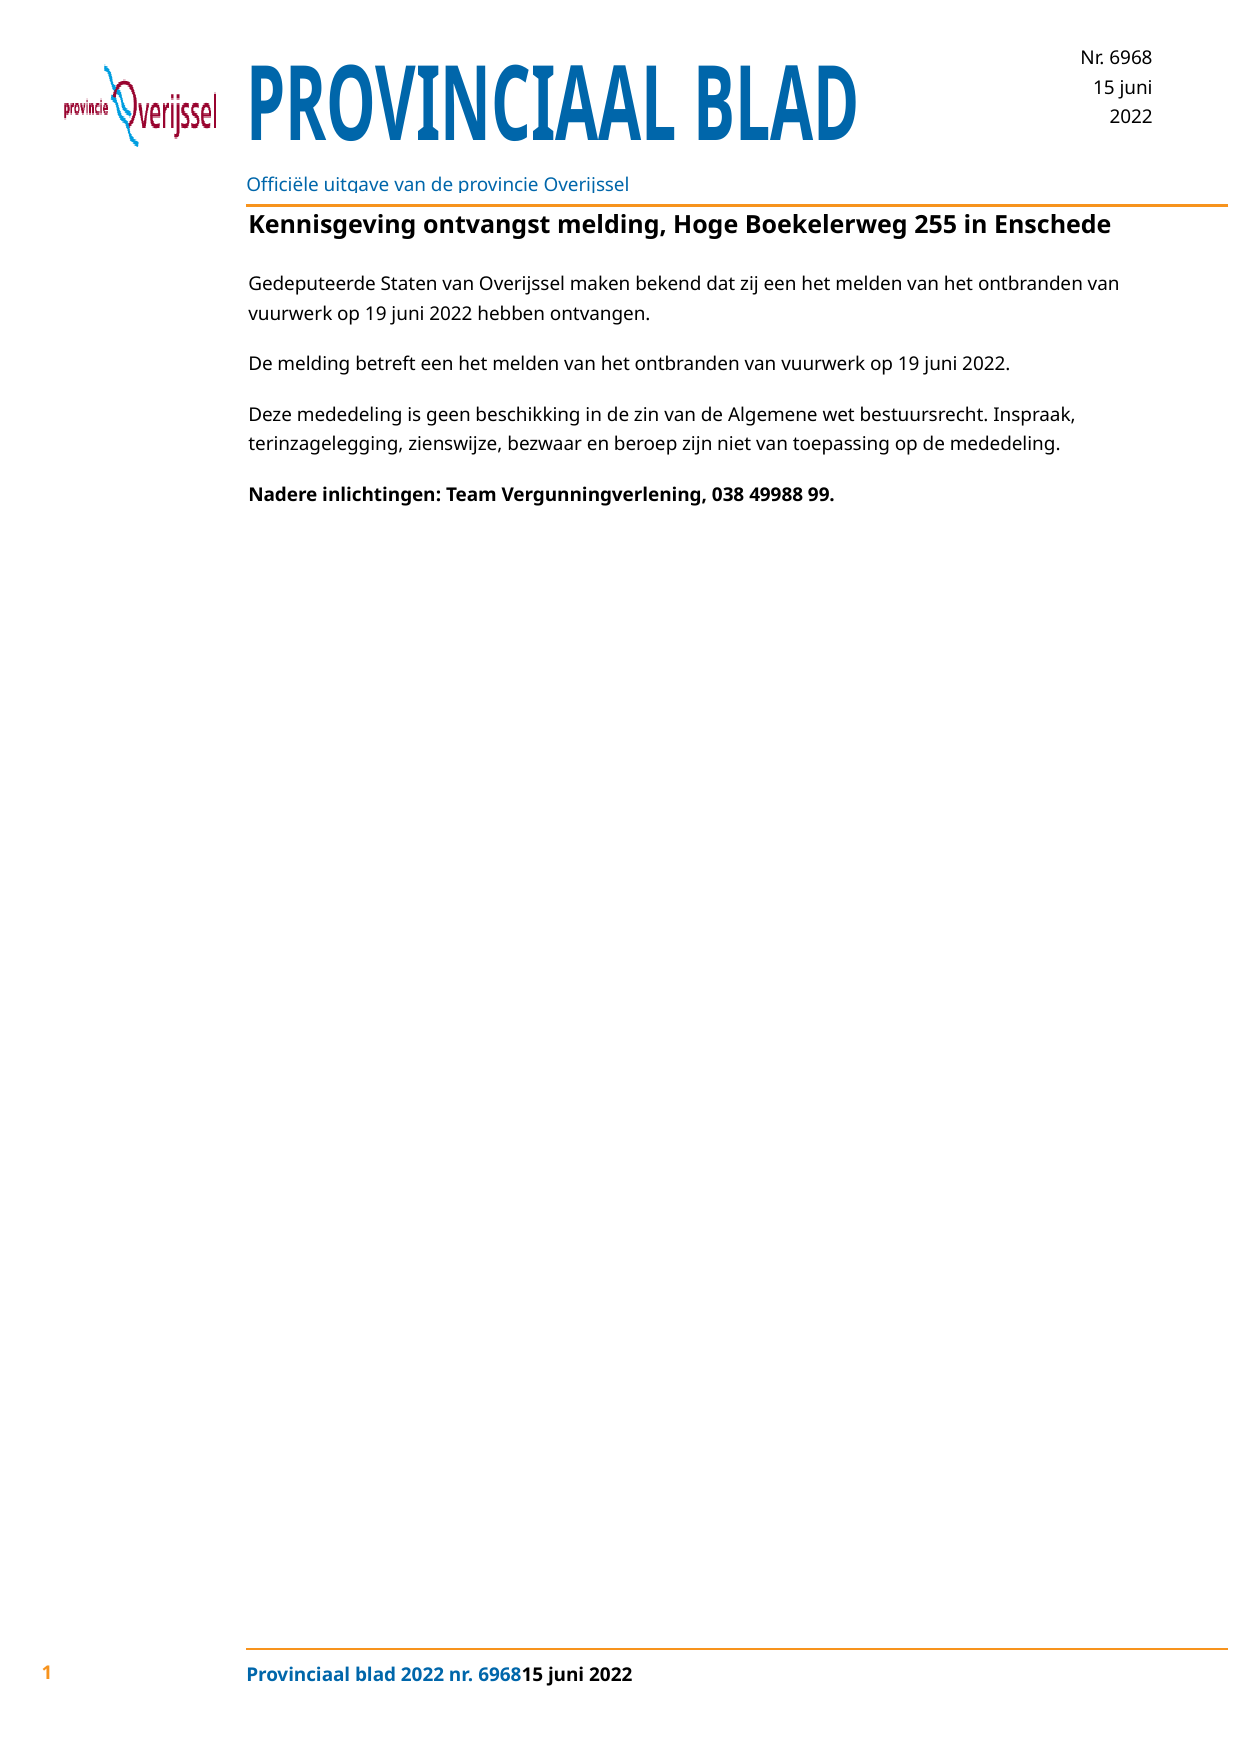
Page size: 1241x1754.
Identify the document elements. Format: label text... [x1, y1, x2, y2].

text Deze mededeling is geen beschikking in de zin van de Algemene wet bestuursrecht. Inspraak, terinzagelegging, zienswijze, bezwaar en beroep zijn niet van toepassing op de mededeling. [248, 401, 1152, 456]
text De melding betreft een het melden van het ontbranden van vuurwerk op 19 juni 2022. [248, 350, 1152, 376]
picture [41, 47, 231, 172]
text Gedeputeerde Staten van Overijssel maken bekend dat zij een het melden van het ontbranden van vuurwerk op 19 juni 2022 hebben ontvangen. [248, 270, 1152, 326]
text Kennisgeving ontvangst melding, Hoge Boekelerweg 255 in Enschede [248, 207, 1152, 241]
text Nadere inlichtingen: Team Vergunningverlening, 038 49988 99. [248, 481, 1152, 506]
